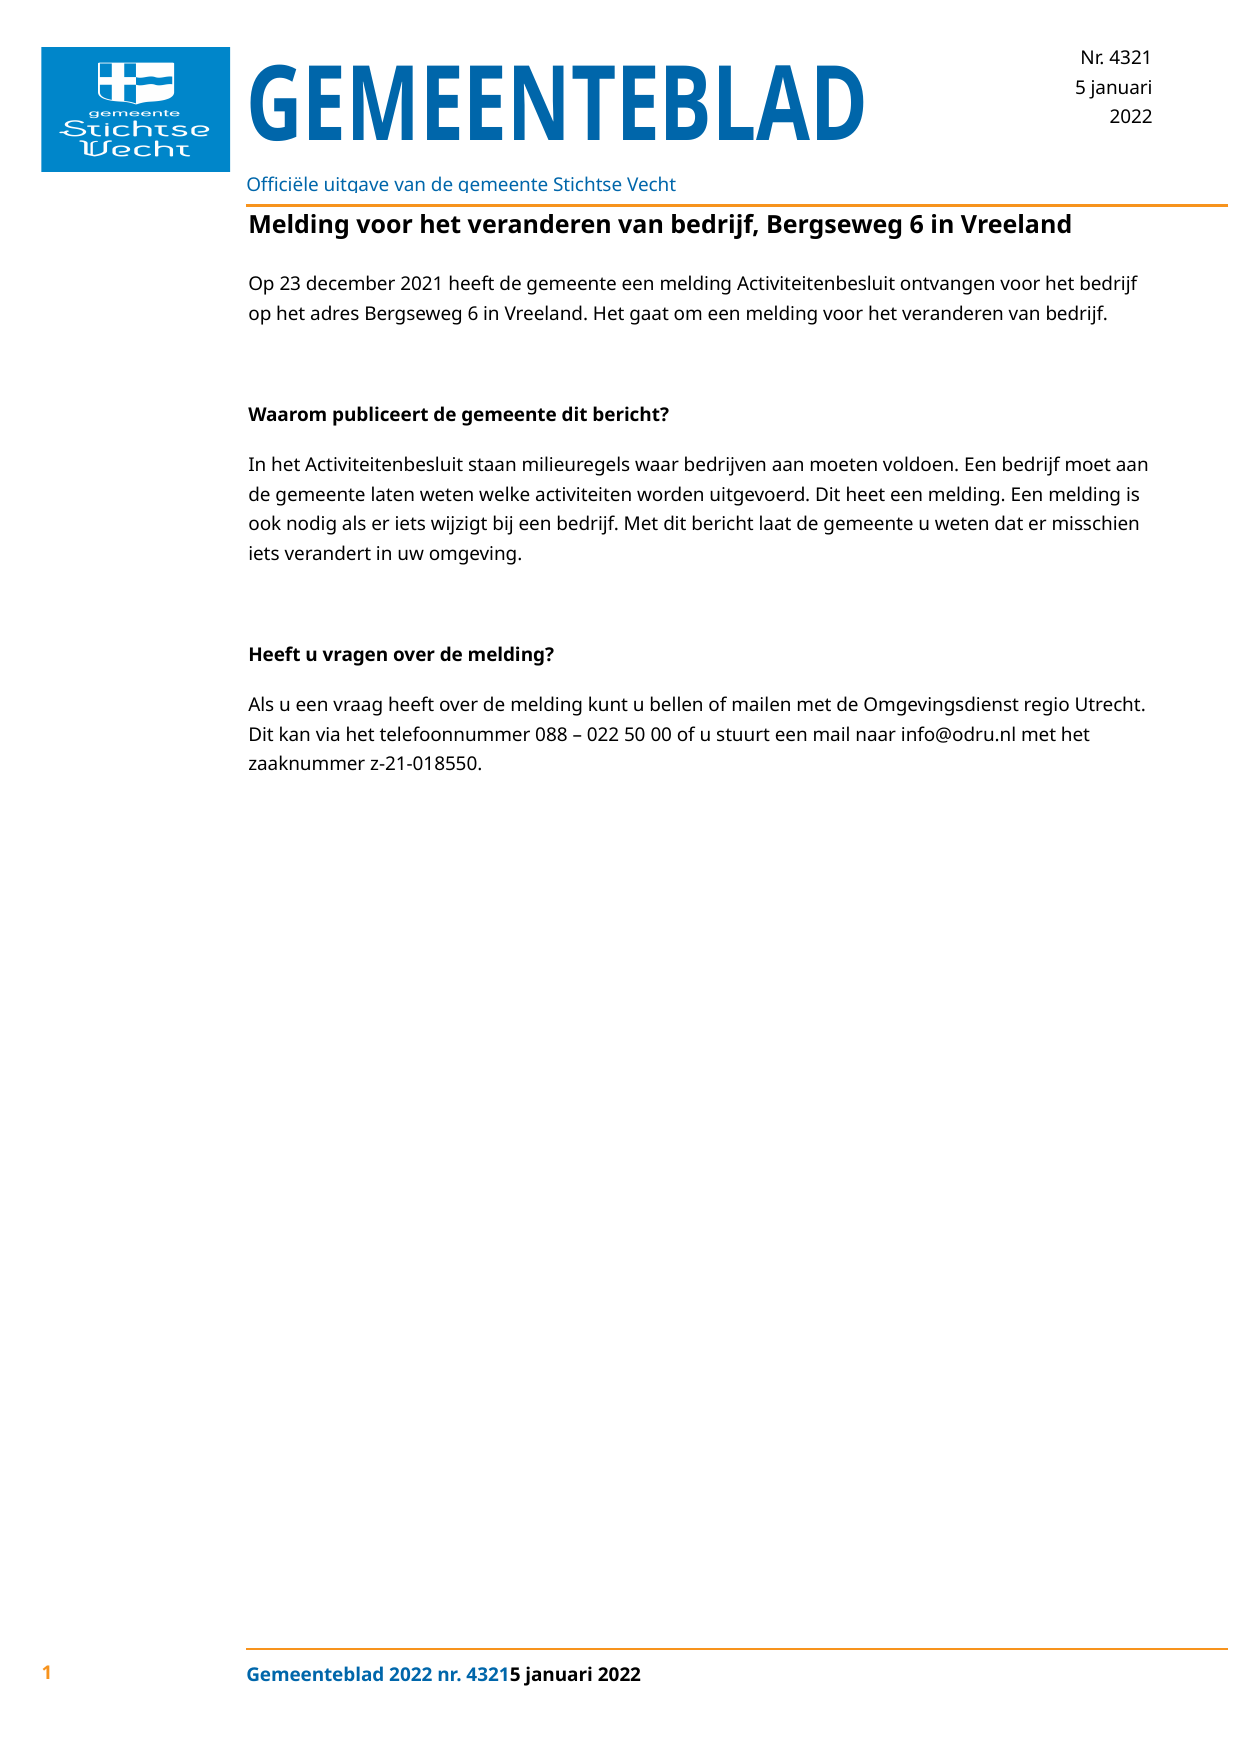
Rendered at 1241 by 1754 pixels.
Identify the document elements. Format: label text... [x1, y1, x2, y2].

text Op 23 december 2021 heeft de gemeente een melding Activiteitenbesluit ontvangen voor het bedrijf op het adres Bergseweg 6 in Vreeland. Het gaat om een melding voor het veranderen van bedrijf. [248, 270, 1152, 326]
text Melding voor het veranderen van bedrijf, Bergseweg 6 in Vreeland [248, 207, 1152, 241]
picture [99, 63, 135, 101]
picture [137, 63, 174, 103]
text Als u een vraag heeft over de melding kunt u bellen of mailen met de Omgevingsdienst regio Utrecht. Dit kan via het telefoonnummer 088 – 022 50 00 of u stuurt een mail naar info@odru.nl met het zaaknummer z-21-018550. [248, 691, 1152, 776]
text In het Activiteitenbesluit staan milieuregels waar bedrijven aan moeten voldoen. Een bedrijf moet aan de gemeente laten weten welke activiteiten worden uitgevoerd. Dit heet een melding. Een melding is ook nodig als er iets wijzigt bij een bedrijf. Met dit bericht laat de gemeente u weten dat er misschien iets verandert in uw omgeving. [248, 451, 1152, 566]
text Waarom publiceert de gemeente dit bericht? [248, 401, 1152, 426]
text Heeft u vragen over de melding? [248, 641, 1152, 666]
